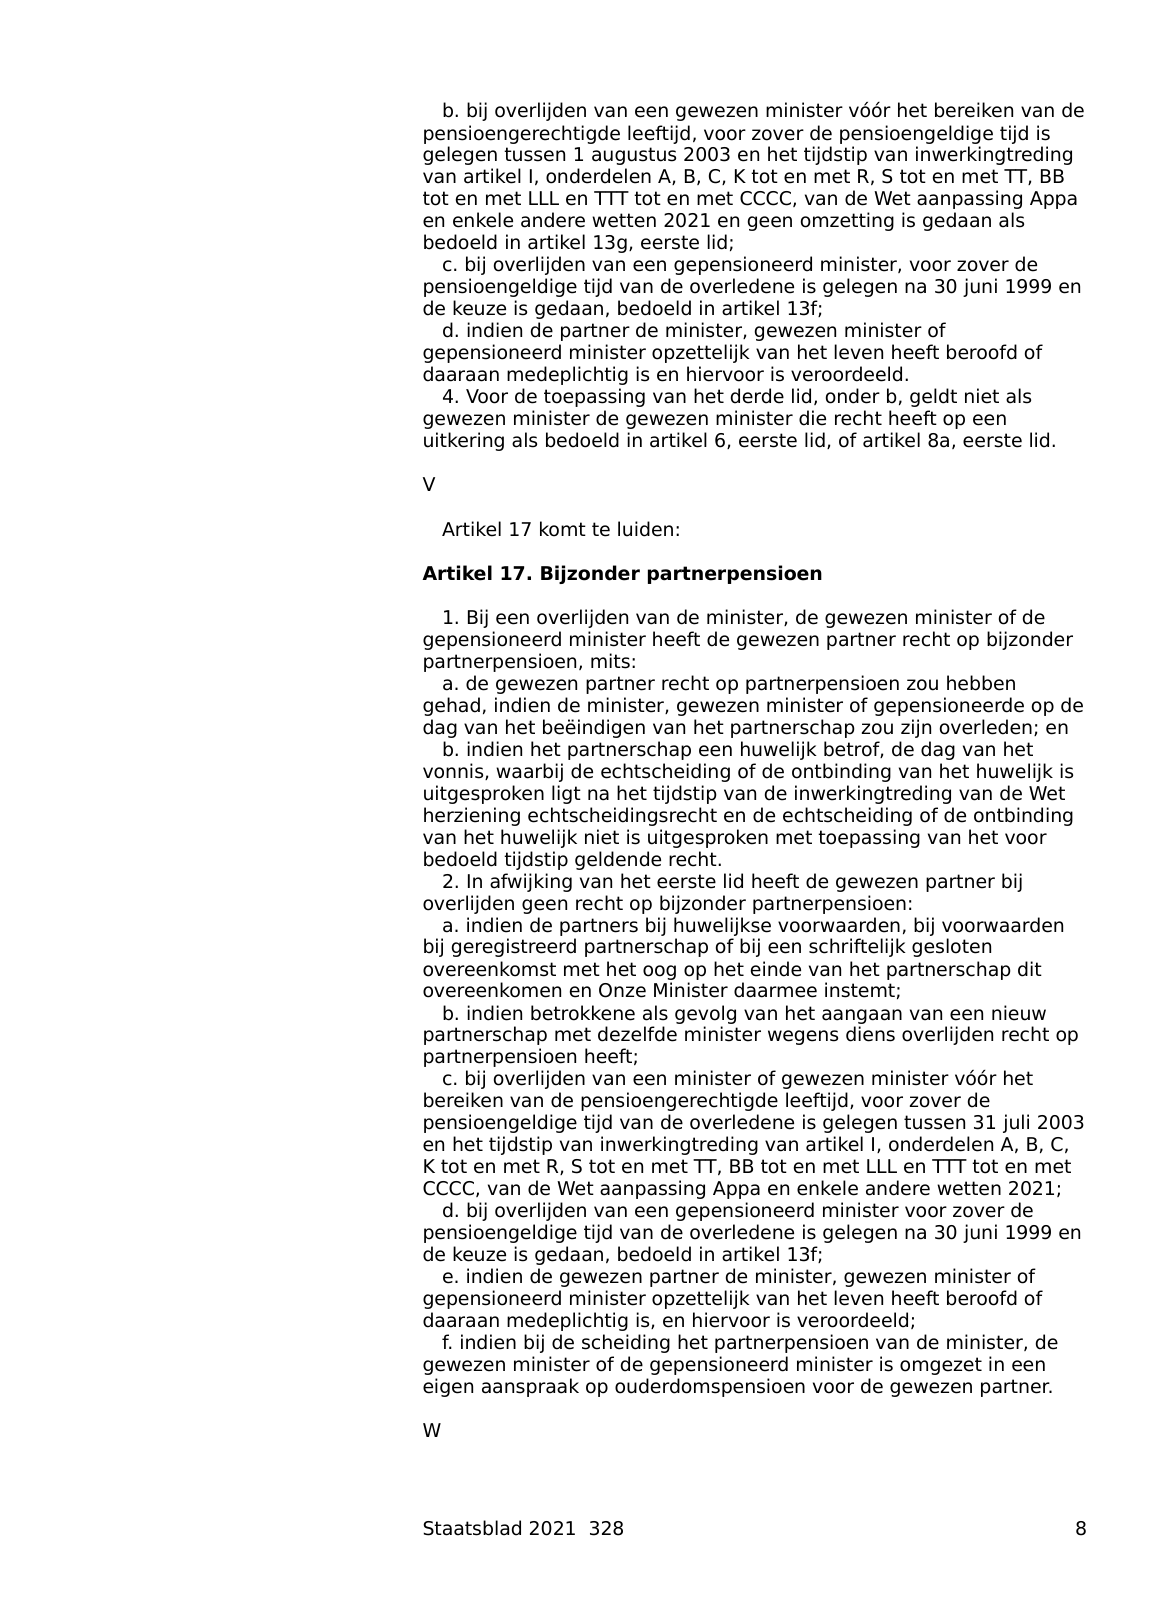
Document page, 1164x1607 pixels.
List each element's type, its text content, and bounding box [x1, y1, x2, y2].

text 2. In afwijking van het eerste lid heeft de gewezen partner bij overlijden geen recht op bijzonder partnerpensioen: [422, 871, 1087, 914]
text V [422, 474, 1087, 496]
text Artikel 17 komt te luiden: [422, 518, 1087, 540]
text 4. Voor de toepassing van het derde lid, onder b, geldt niet als gewezen minister de gewezen minister die recht heeft op een uitkering als bedoeld in artikel 6, eerste lid, of artikel 8a, eerste lid. [422, 386, 1087, 452]
subtitle Artikel 17. Bijzonder partnerpensioen [422, 563, 1087, 584]
text b. indien betrokkene als gevolg van het aangaan van een nieuw partnerschap met dezelfde minister wegens diens overlijden recht op partnerpensioen heeft; [422, 1002, 1087, 1068]
text b. bij overlijden van een gewezen minister vóór het bereiken van de pensioengerechtigde leeftijd, voor zover de pensioengeldige tijd is gelegen tussen 1 augustus 2003 en het tijdstip van inwerkingtreding van artikel I, onderdelen A, B, C, K tot en met R, S tot en met TT, BB tot en met LLL en TTT tot en met CCCC, van de Wet aanpassing Appa en enkele andere wetten 2021 en geen omzetting is gedaan als bedoeld in artikel 13g, eerste lid; [422, 100, 1087, 254]
text a. indien de partners bij huwelijkse voorwaarden, bij voorwaarden bij geregistreerd partnerschap of bij een schriftelijk gesloten overeenkomst met het oog op het einde van het partnerschap dit overeenkomen en Onze Minister daarmee instemt; [422, 914, 1087, 1002]
text a. de gewezen partner recht op partnerpensioen zou hebben gehad, indien de minister, gewezen minister of gepensioneerde op de dag van het beëindigen van het partnerschap zou zijn overleden; en [422, 673, 1087, 739]
text 1. Bij een overlijden van de minister, de gewezen minister of de gepensioneerd minister heeft de gewezen partner recht op bijzonder partnerpensioen, mits: [422, 607, 1087, 673]
text d. bij overlijden van een gepensioneerd minister voor zover de pensioengeldige tijd van de overledene is gelegen na 30 juni 1999 en de keuze is gedaan, bedoeld in artikel 13f; [422, 1200, 1087, 1266]
text f. indien bij de scheiding het partnerpensioen van de minister, de gewezen minister of de gepensioneerd minister is omgezet in een eigen aanspraak op ouderdomspensioen voor de gewezen partner. [422, 1332, 1087, 1398]
text W [422, 1420, 1087, 1442]
text d. indien de partner de minister, gewezen minister of gepensioneerd minister opzettelijk van het leven heeft beroofd of daaraan medeplichtig is en hiervoor is veroordeeld. [422, 320, 1087, 386]
text c. bij overlijden van een minister of gewezen minister vóór het bereiken van de pensioengerechtigde leeftijd, voor zover de pensioengeldige tijd van de overledene is gelegen tussen 31 juli 2003 en het tijdstip van inwerkingtreding van artikel I, onderdelen A, B, C, K tot en met R, S tot en met TT, BB tot en met LLL en TTT tot en met CCCC, van de Wet aanpassing Appa en enkele andere wetten 2021; [422, 1068, 1087, 1200]
text b. indien het partnerschap een huwelijk betrof, de dag van het vonnis, waarbij de echtscheiding of de ontbinding van het huwelijk is uitgesproken ligt na het tijdstip van de inwerkingtreding van de Wet herziening echtscheidingsrecht en de echtscheiding of de ontbinding van het huwelijk niet is uitgesproken met toepassing van het voor bedoeld tijdstip geldende recht. [422, 739, 1087, 871]
text e. indien de gewezen partner de minister, gewezen minister of gepensioneerd minister opzettelijk van het leven heeft beroofd of daaraan medeplichtig is, en hiervoor is veroordeeld; [422, 1266, 1087, 1332]
text c. bij overlijden van een gepensioneerd minister, voor zover de pensioengeldige tijd van de overledene is gelegen na 30 juni 1999 en de keuze is gedaan, bedoeld in artikel 13f; [422, 254, 1087, 320]
